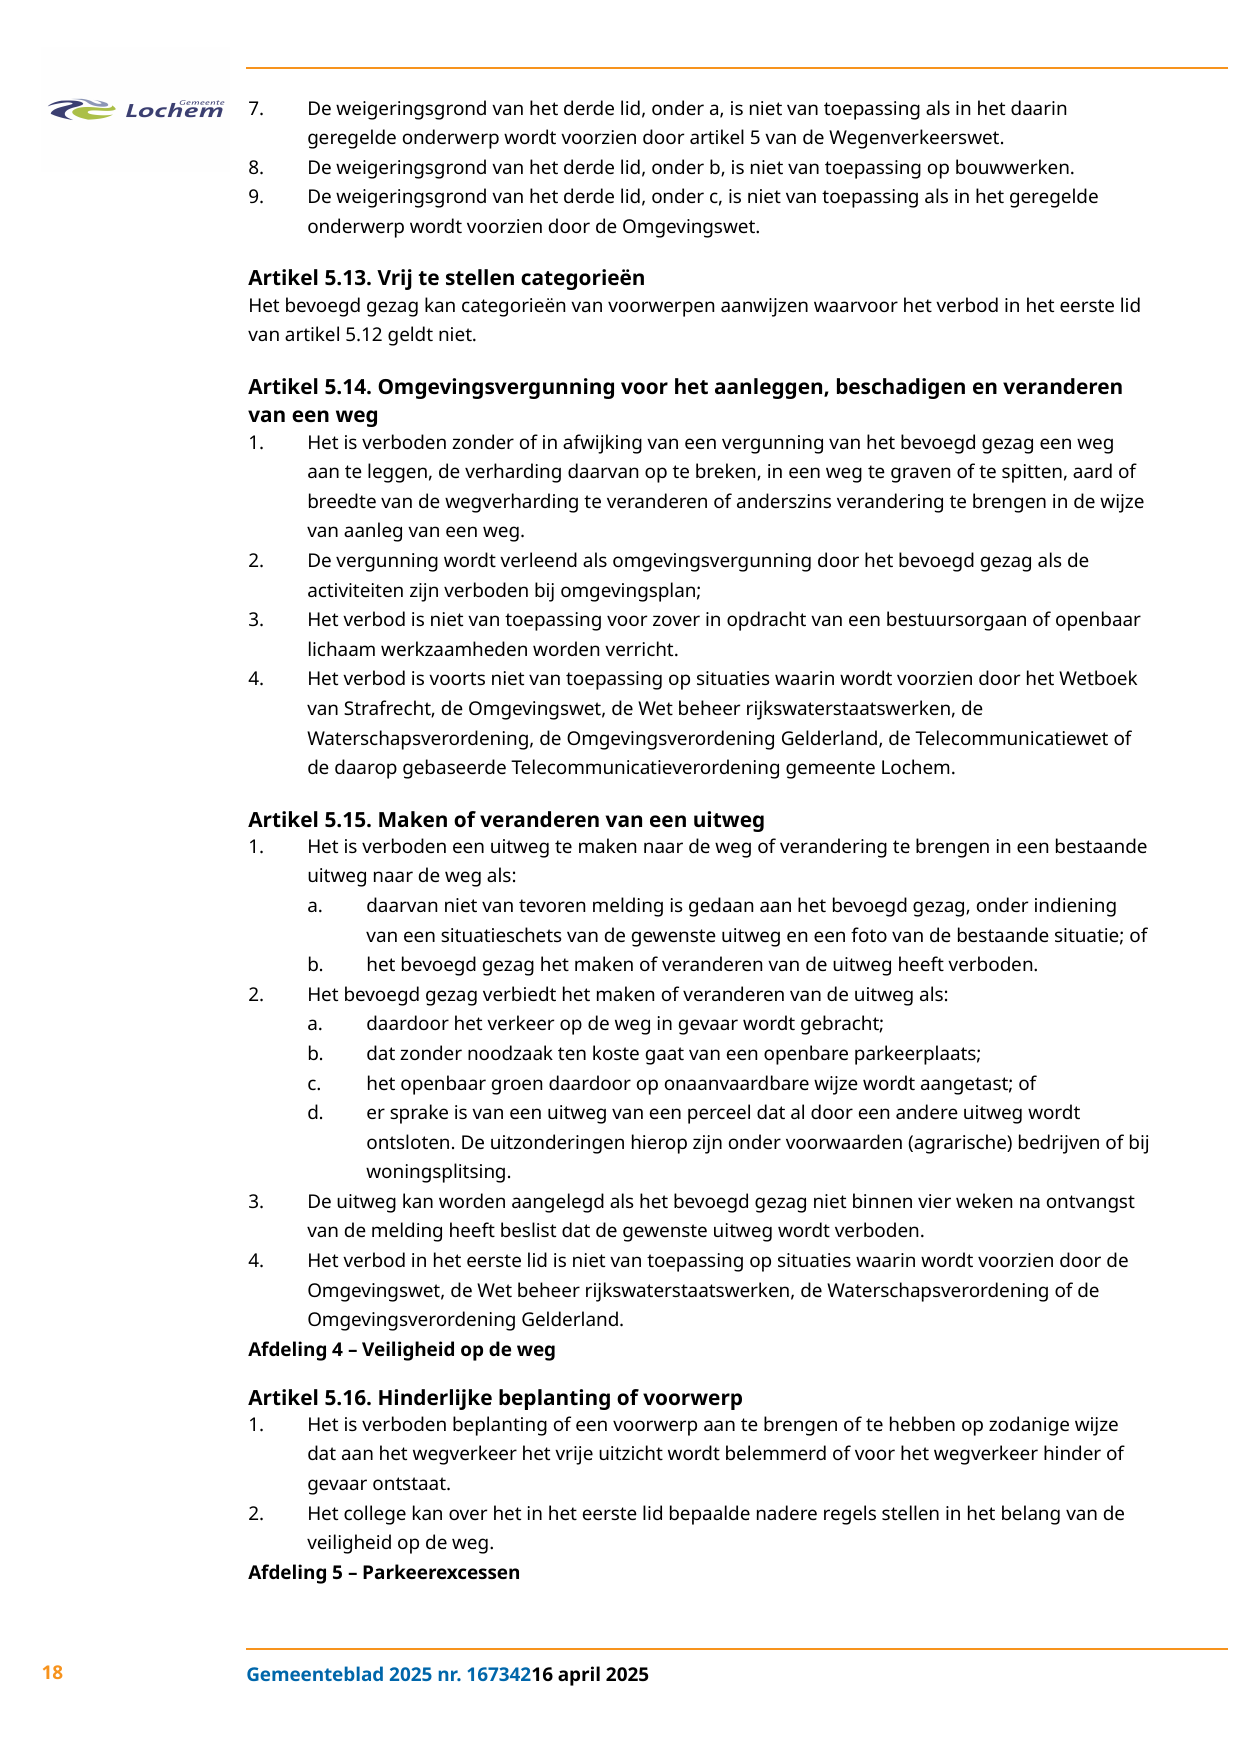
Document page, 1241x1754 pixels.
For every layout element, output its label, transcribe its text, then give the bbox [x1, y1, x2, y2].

list De weigeringsgrond van het derde lid, onder c, is niet van toepassing als in het geregelde onderwerp wordt voorzien door de Omgevingswet. [248, 183, 1152, 239]
picture [41, 47, 231, 172]
list daarvan niet van tevoren melding is gedaan aan het bevoegd gezag, onder indiening van een situatieschets van de gewenste uitweg en een foto van de bestaande situatie; of [307, 892, 1152, 948]
text Artikel 5.15. Maken of veranderen van een uitweg [248, 805, 1152, 833]
list Het is verboden zonder of in afwijking van een vergunning van het bevoegd gezag een weg aan te leggen, de verharding daarvan op te breken, in een weg te graven of te spitten, aard of breedte van de wegverharding te veranderen of anderszins verandering te brengen in de wijze van aanleg van een weg. [248, 429, 1152, 543]
list De weigeringsgrond van het derde lid, onder a, is niet van toepassing als in het daarin geregelde onderwerp wordt voorzien door artikel 5 van de Wegenverkeerswet. [248, 95, 1152, 150]
list Het verbod is niet van toepassing voor zover in opdracht van een bestuursorgaan of openbaar lichaam werkzaamheden worden verricht. [248, 606, 1152, 662]
list Het is verboden een uitweg te maken naar de weg of verandering te brengen in een bestaande uitweg naar de weg als: [248, 833, 1152, 888]
list Het is verboden beplanting of een voorwerp aan te brengen of te hebben op zodanige wijze dat aan het wegverkeer het vrije uitzicht wordt belemmerd of voor het wegverkeer hinder of gevaar ontstaat. [248, 1411, 1152, 1496]
list Het verbod in het eerste lid is niet van toepassing op situaties waarin wordt voorzien door de Omgevingswet, de Wet beheer rijkswaterstaatswerken, de Waterschapsverordening of de Omgevingsverordening Gelderland. [248, 1247, 1152, 1332]
list De uitweg kan worden aangelegd als het bevoegd gezag niet binnen vier weken na ontvangst van de melding heeft beslist dat de gewenste uitweg wordt verboden. [248, 1188, 1152, 1243]
list De weigeringsgrond van het derde lid, onder b, is niet van toepassing op bouwwerken. [248, 154, 1152, 180]
text Artikel 5.16. Hinderlijke beplanting of voorwerp [248, 1383, 1152, 1411]
list Het college kan over het in het eerste lid bepaalde nadere regels stellen in het belang van de veiligheid op de weg. [248, 1500, 1152, 1555]
text Afdeling 5 – Parkeerexcessen [248, 1559, 1152, 1585]
list daardoor het verkeer op de weg in gevaar wordt gebracht; [307, 1011, 1152, 1036]
list Het verbod is voorts niet van toepassing op situaties waarin wordt voorzien door het Wetboek van Strafrecht, de Omgevingswet, de Wet beheer rijkswaterstaatswerken, de Waterschapsverordening, de Omgevingsverordening Gelderland, de Telecommunicatiewet of de daarop gebaseerde Telecommunicatieverordening gemeente Lochem. [248, 666, 1152, 780]
list het openbaar groen daardoor op onaanvaardbare wijze wordt aangetast; of [307, 1070, 1152, 1096]
text Het bevoegd gezag kan categorieën van voorwerpen aanwijzen waarvoor het verbod in het eerste lid van artikel 5.12 geldt niet. [248, 292, 1152, 347]
text Afdeling 4 – Veiligheid op de weg [248, 1336, 1152, 1362]
text Artikel 5.14. Omgevingsvergunning voor het aanleggen, beschadigen en veranderen van een weg [248, 372, 1152, 429]
list het bevoegd gezag het maken of veranderen van de uitweg heeft verboden. [307, 951, 1152, 977]
list dat zonder noodzaak ten koste gaat van een openbare parkeerplaats; [307, 1040, 1152, 1066]
text Artikel 5.13. Vrij te stellen categorieën [248, 263, 1152, 292]
list Het bevoegd gezag verbiedt het maken of veranderen van de uitweg als: [248, 981, 1152, 1007]
list De vergunning wordt verleend als omgevingsvergunning door het bevoegd gezag als de activiteiten zijn verboden bij omgevingsplan; [248, 547, 1152, 602]
list er sprake is van een uitweg van een perceel dat al door een andere uitweg wordt ontsloten. De uitzonderingen hierop zijn onder voorwaarden (agrarische) bedrijven of bij woningsplitsing. [307, 1099, 1152, 1184]
